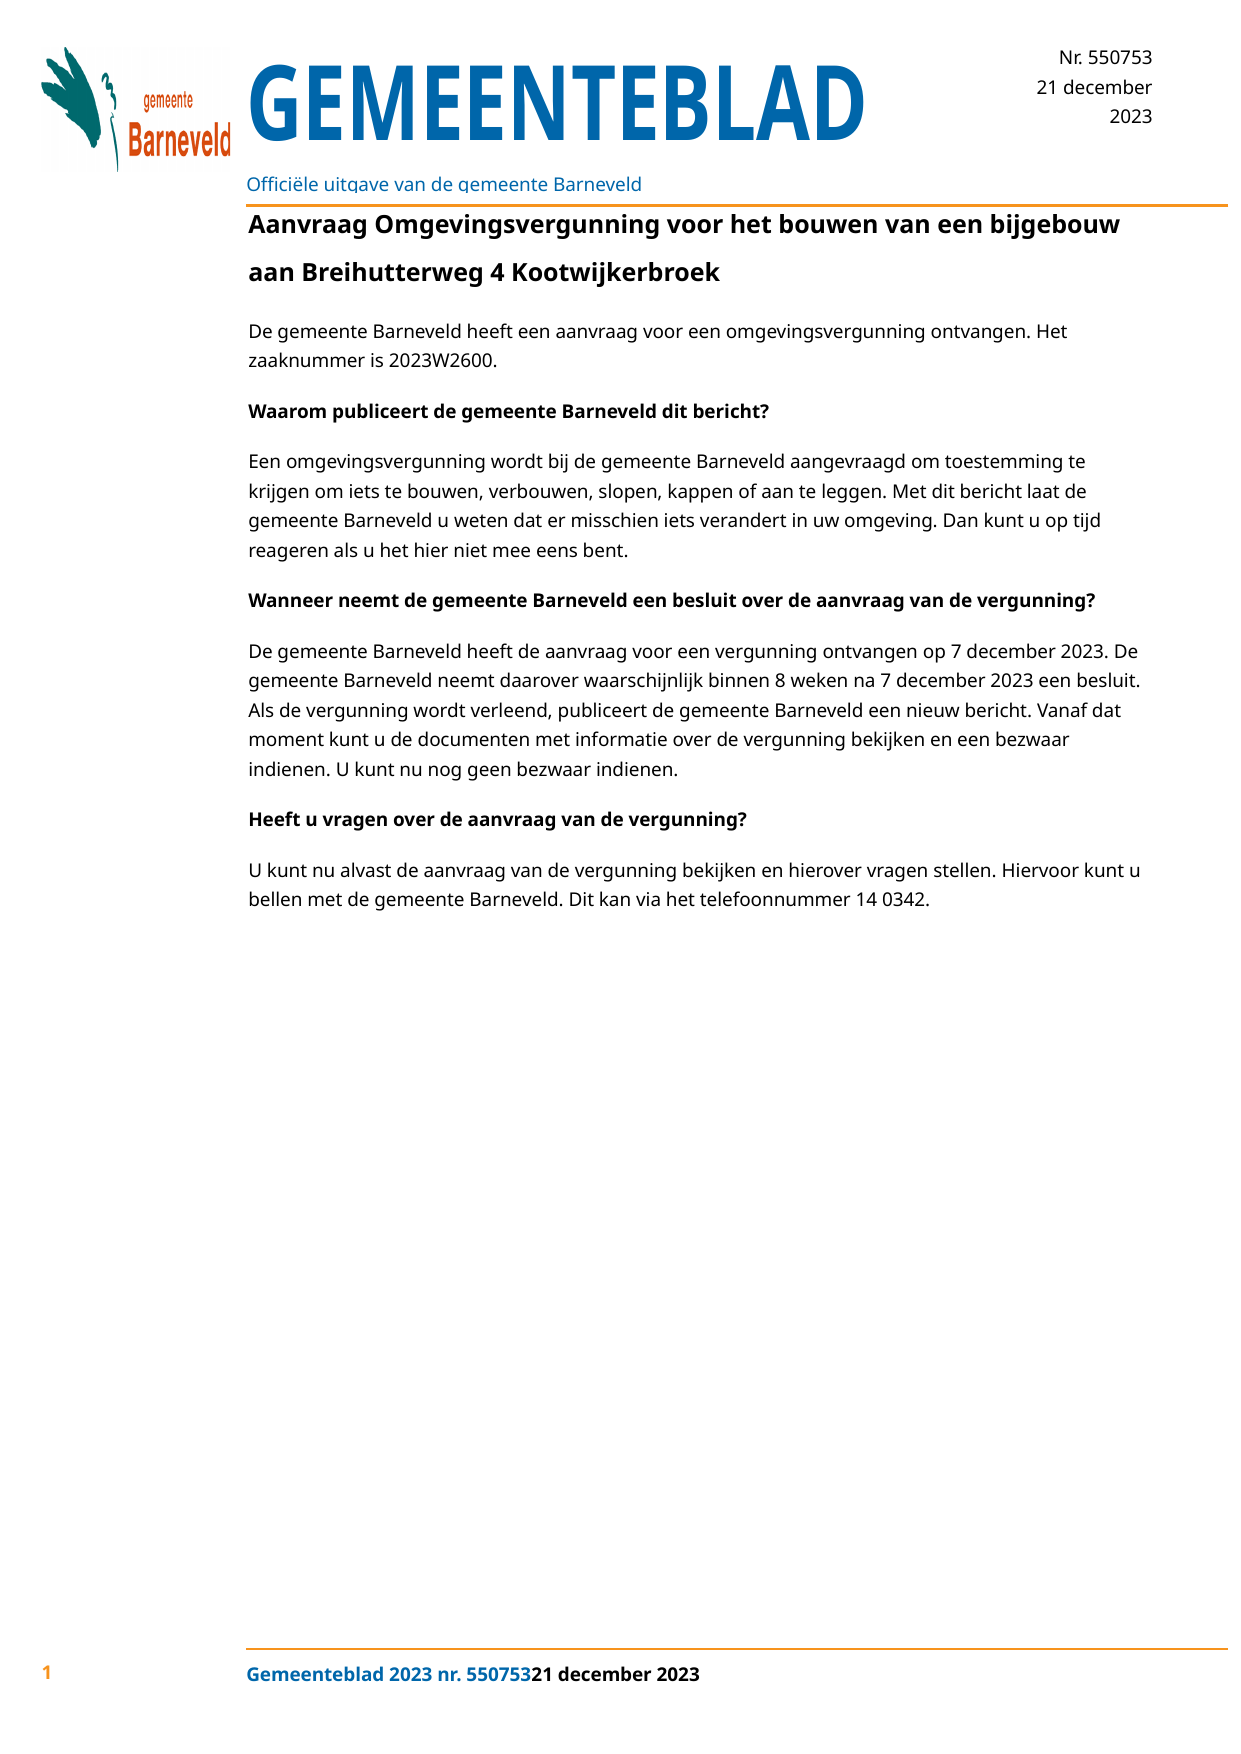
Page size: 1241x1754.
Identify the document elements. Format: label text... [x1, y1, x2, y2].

text De gemeente Barneveld heeft een aanvraag voor een omgevingsvergunning ontvangen. Het zaaknummer is 2023W2600. [248, 318, 1152, 373]
text Aanvraag Omgevingsvergunning voor het bouwen van een bijgebouw aan Breihutterweg 4 Kootwijkerbroek [248, 207, 1152, 288]
text Heeft u vragen over de aanvraag van de vergunning? [248, 807, 1152, 832]
text U kunt nu alvast de aanvraag van de vergunning bekijken en hierover vragen stellen. Hiervoor kunt u bellen met de gemeente Barneveld. Dit kan via het telefoonnummer 14 0342. [248, 857, 1152, 912]
text Wanneer neemt de gemeente Barneveld een besluit over de aanvraag van de vergunning? [248, 587, 1152, 613]
text De gemeente Barneveld heeft de aanvraag voor een vergunning ontvangen op 7 december 2023. De gemeente Barneveld neemt daarover waarschijnlijk binnen 8 weken na 7 december 2023 een besluit. Als de vergunning wordt verleend, publiceert de gemeente Barneveld een nieuw bericht. Vanaf dat moment kunt u de documenten met informatie over de vergunning bekijken en een bezwaar indienen. U kunt nu nog geen bezwaar indienen. [248, 638, 1152, 782]
picture [41, 47, 231, 172]
text Een omgevingsvergunning wordt bij de gemeente Barneveld aangevraagd om toestemming te krijgen om iets te bouwen, verbouwen, slopen, kappen of aan te leggen. Met dit bericht laat de gemeente Barneveld u weten dat er misschien iets verandert in uw omgeving. Dan kunt u op tijd reageren als u het hier niet mee eens bent. [248, 448, 1152, 563]
text Waarom publiceert de gemeente Barneveld dit bericht? [248, 398, 1152, 424]
